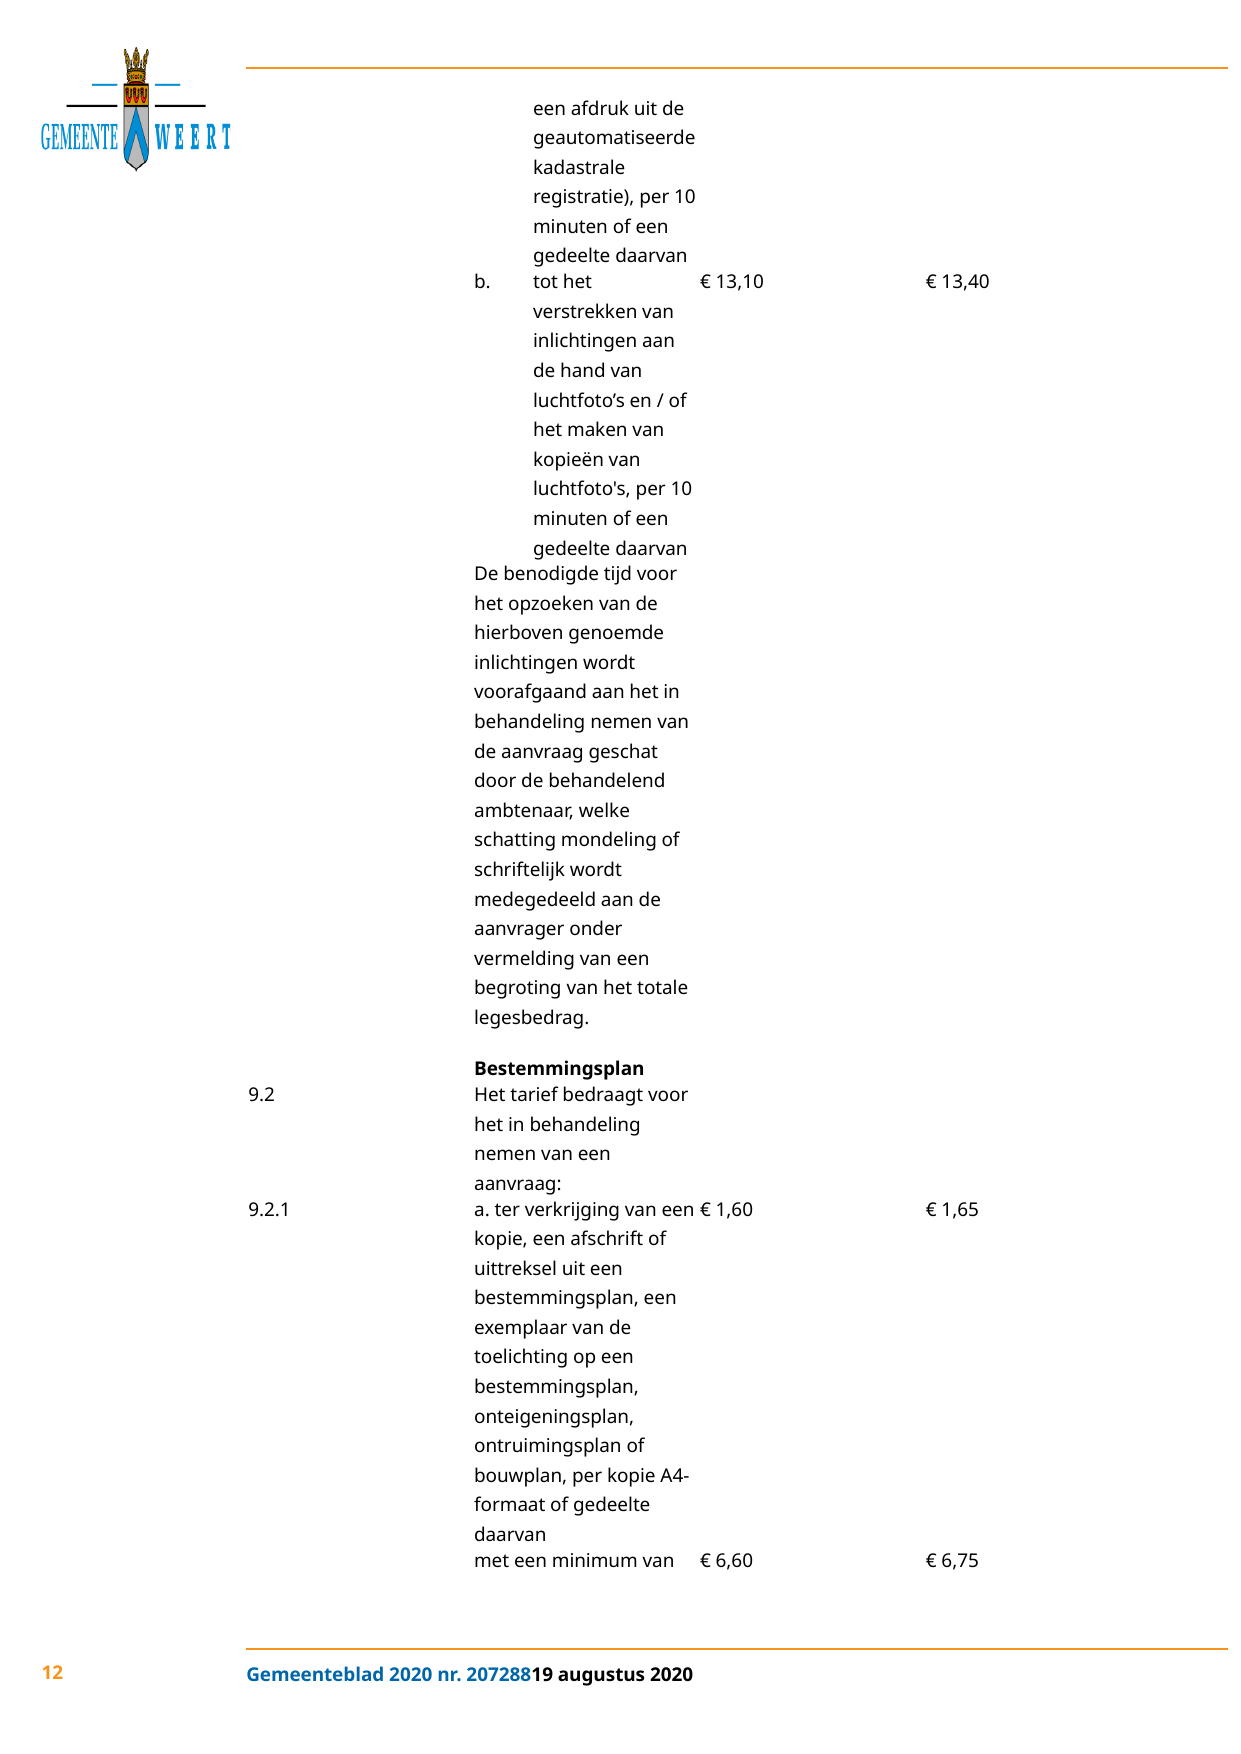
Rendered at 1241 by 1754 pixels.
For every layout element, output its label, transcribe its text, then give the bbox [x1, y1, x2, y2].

table_cell 9.2 [248, 1081, 474, 1196]
picture [41, 47, 231, 172]
table_cell [700, 1030, 926, 1056]
table_cell € 6,60 [700, 1547, 926, 1573]
table_cell 9.2.1 [248, 1196, 474, 1547]
table_cell [700, 1573, 926, 1598]
table_cell Het tarief bedraagt voor het in behandeling nemen van een aanvraag: [474, 1081, 700, 1196]
table_cell [700, 95, 926, 268]
table_cell [248, 560, 474, 1030]
table_cell € 13,40 [926, 269, 1152, 560]
table_cell [474, 1030, 700, 1056]
table_cell [926, 1081, 1152, 1196]
table_cell [700, 560, 926, 1030]
table_cell a. ter verkrijging van een kopie, een afschrift of uittreksel uit een bestemmingsplan, een exemplaar van de toelichting op een bestemmingsplan, onteigeningsplan, ontruimingsplan of bouwplan, per kopie A4-formaat of gedeelte daarvan [474, 1196, 700, 1547]
table_cell [700, 1056, 926, 1081]
table_cell [700, 1081, 926, 1196]
table_cell [926, 95, 1152, 268]
table_cell [474, 1573, 700, 1598]
table_cell een afdruk uit de geautomatiseerde kadastrale registratie), per 10 minuten of een gedeelte daarvan [474, 95, 700, 268]
table_cell Bestemmingsplan [474, 1056, 700, 1081]
table_cell € 13,10 [700, 269, 926, 560]
table_cell € 6,75 [926, 1547, 1152, 1573]
table_cell [248, 1573, 474, 1598]
table_cell tot het verstrekken van inlichtingen aan de hand van luchtfoto’s en / of het maken van kopieën van luchtfoto's, per 10 minuten of een gedeelte daarvan [474, 269, 700, 560]
table_cell € 1,65 [926, 1196, 1152, 1547]
table_cell [926, 560, 1152, 1030]
table_cell [248, 1056, 474, 1081]
table_cell [926, 1030, 1152, 1056]
table_cell [248, 95, 474, 268]
table_cell met een minimum van [474, 1547, 700, 1573]
table_cell De benodigde tijd voor het opzoeken van de hierboven genoemde inlichtingen wordt voorafgaand aan het in behandeling nemen van de aanvraag geschat door de behandelend ambtenaar, welke schatting mondeling of schriftelijk wordt medegedeeld aan de aanvrager onder vermelding van een begroting van het totale legesbedrag. [474, 560, 700, 1030]
table_cell [926, 1056, 1152, 1081]
table_cell € 1,60 [700, 1196, 926, 1547]
table_cell [248, 1030, 474, 1056]
table_cell [926, 1573, 1152, 1598]
table_cell [248, 1547, 474, 1573]
table_cell [248, 269, 474, 560]
